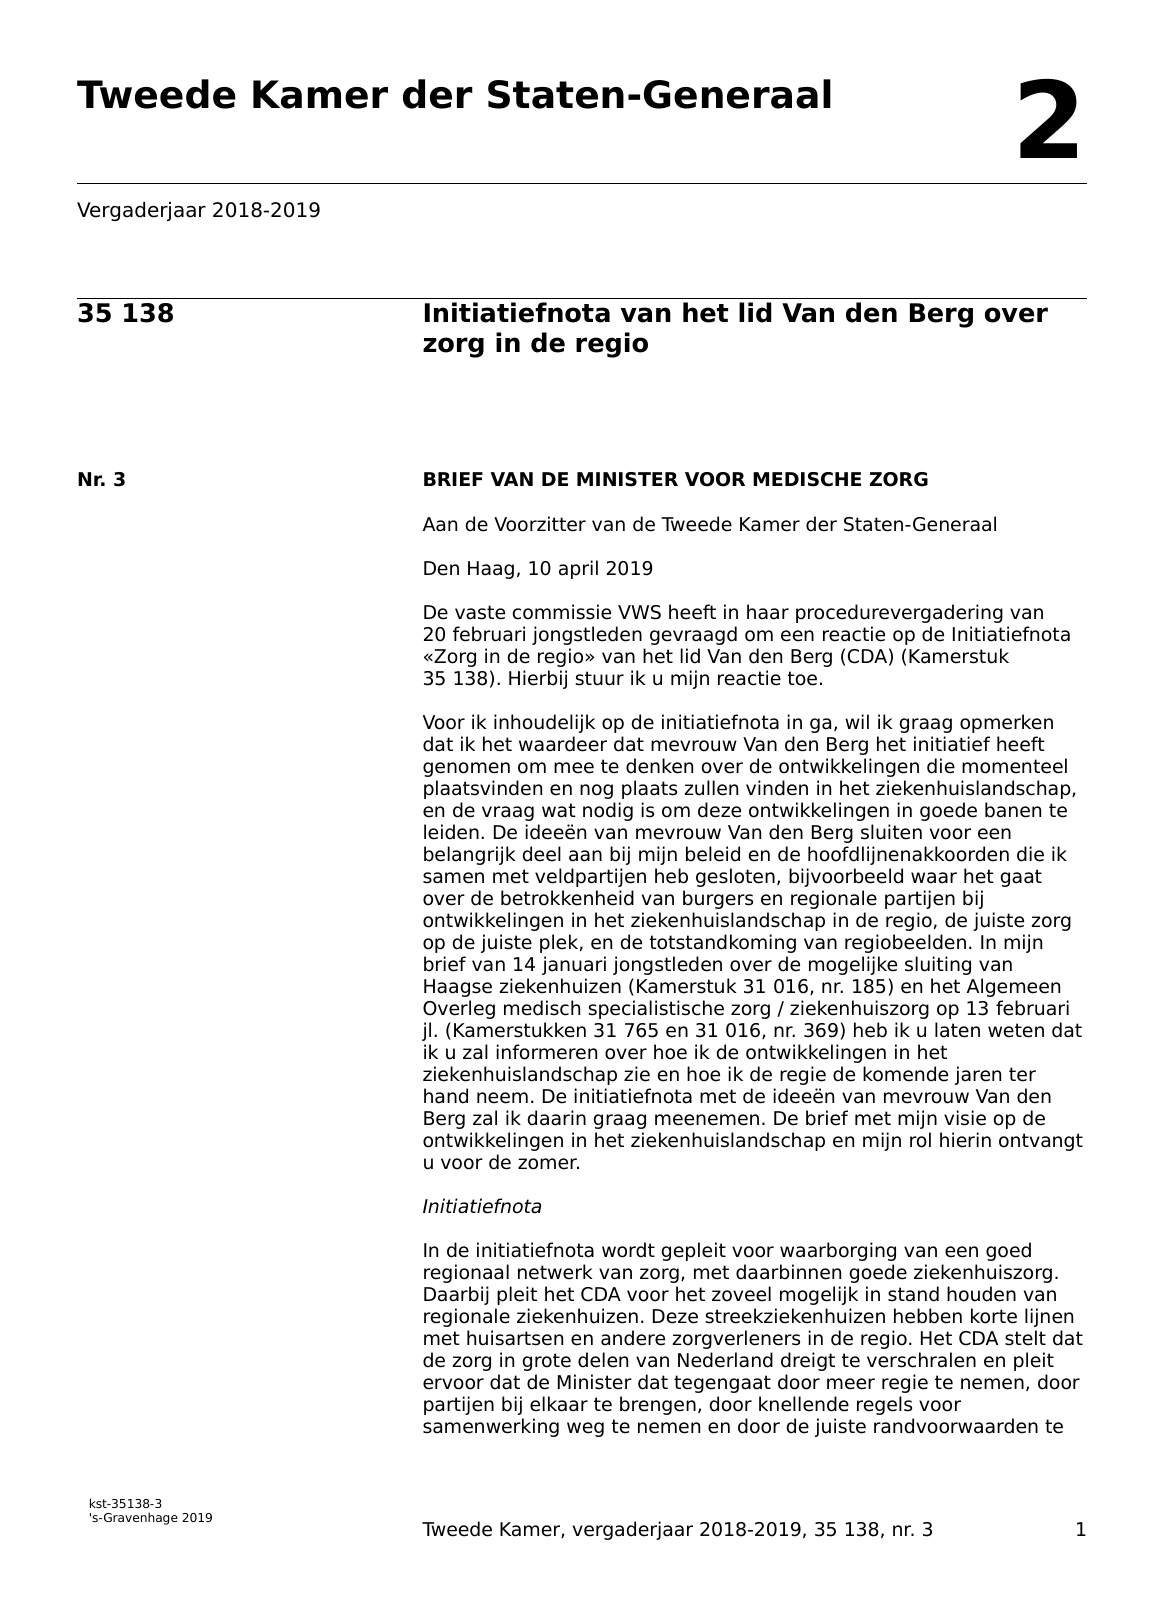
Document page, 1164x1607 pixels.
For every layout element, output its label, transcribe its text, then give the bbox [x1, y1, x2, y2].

subtitle Initiatiefnota [422, 1196, 1087, 1218]
table_header 2 [886, 59, 1087, 183]
text 's-Gravenhage 2019 [88, 1511, 323, 1525]
subtitle 35 138 Initiatiefnota van het lid Van den Berg over zorg in de regio [77, 299, 1087, 358]
text In de initiatiefnota wordt gepleit voor waarborging van een goed regionaal netwerk van zorg, met daarbinnen goede ziekenhuiszorg. Daarbij pleit het CDA voor het zoveel mogelijk in stand houden van regionale ziekenhuizen. Deze streekziekenhuizen hebben korte lijnen met huisartsen en andere zorgverleners in de regio. Het CDA stelt dat de zorg in grote delen van Nederland dreigt te verschralen en pleit ervoor dat de Minister dat tegengaat door meer regie te nemen, door partijen bij elkaar te brengen, door knellende regels voor samenwerking weg te nemen en door de juiste randvoorwaarden te [422, 1240, 1087, 1438]
table_cell Vergaderjaar 2018-2019 [77, 184, 1087, 298]
text Den Haag, 10 april 2019 [422, 558, 1087, 580]
table_header Tweede Kamer der Staten-Generaal [77, 59, 886, 183]
subtitle Nr. 3 BRIEF VAN DE MINISTER VOOR MEDISCHE ZORG [77, 469, 1087, 491]
text Aan de Voorzitter van de Tweede Kamer der Staten-Generaal [422, 513, 1087, 536]
text De vaste commissie VWS heeft in haar procedurevergadering van 20 februari jongstleden gevraagd om een reactie op de Initiatiefnota «Zorg in de regio» van het lid Van den Berg (CDA) (Kamerstuk 35 138). Hierbij stuur ik u mijn reactie toe. [422, 602, 1087, 690]
text Voor ik inhoudelijk op de initiatiefnota in ga, wil ik graag opmerken dat ik het waardeer dat mevrouw Van den Berg het initiatief heeft genomen om mee te denken over de ontwikkelingen die momenteel plaatsvinden en nog plaats zullen vinden in het ziekenhuislandschap, en de vraag wat nodig is om deze ontwikkelingen in goede banen te leiden. De ideeën van mevrouw Van den Berg sluiten voor een belangrijk deel aan bij mijn beleid en de hoofdlijnenakkoorden die ik samen met veldpartijen heb gesloten, bijvoorbeeld waar het gaat over de betrokkenheid van burgers en regionale partijen bij ontwikkelingen in het ziekenhuislandschap in de regio, de juiste zorg op de juiste plek, en de totstandkoming van regiobeelden. In mijn brief van 14 januari jongstleden over de mogelijke sluiting van Haagse ziekenhuizen (Kamerstuk 31 016, nr. 185) en het Algemeen Overleg medisch specialistische zorg / ziekenhuiszorg op 13 februari jl. (Kamerstukken 31 765 en 31 016, nr. 369) heb ik u laten weten dat ik u zal informeren over hoe ik de ontwikkelingen in het ziekenhuislandschap zie en hoe ik de regie de komende jaren ter hand neem. De initiatiefnota met de ideeën van mevrouw Van den Berg zal ik daarin graag meenemen. De brief met mijn visie op de ontwikkelingen in het ziekenhuislandschap en mijn rol hierin ontvangt u voor de zomer. [422, 712, 1087, 1173]
text kst-35138-3 [88, 1497, 323, 1511]
